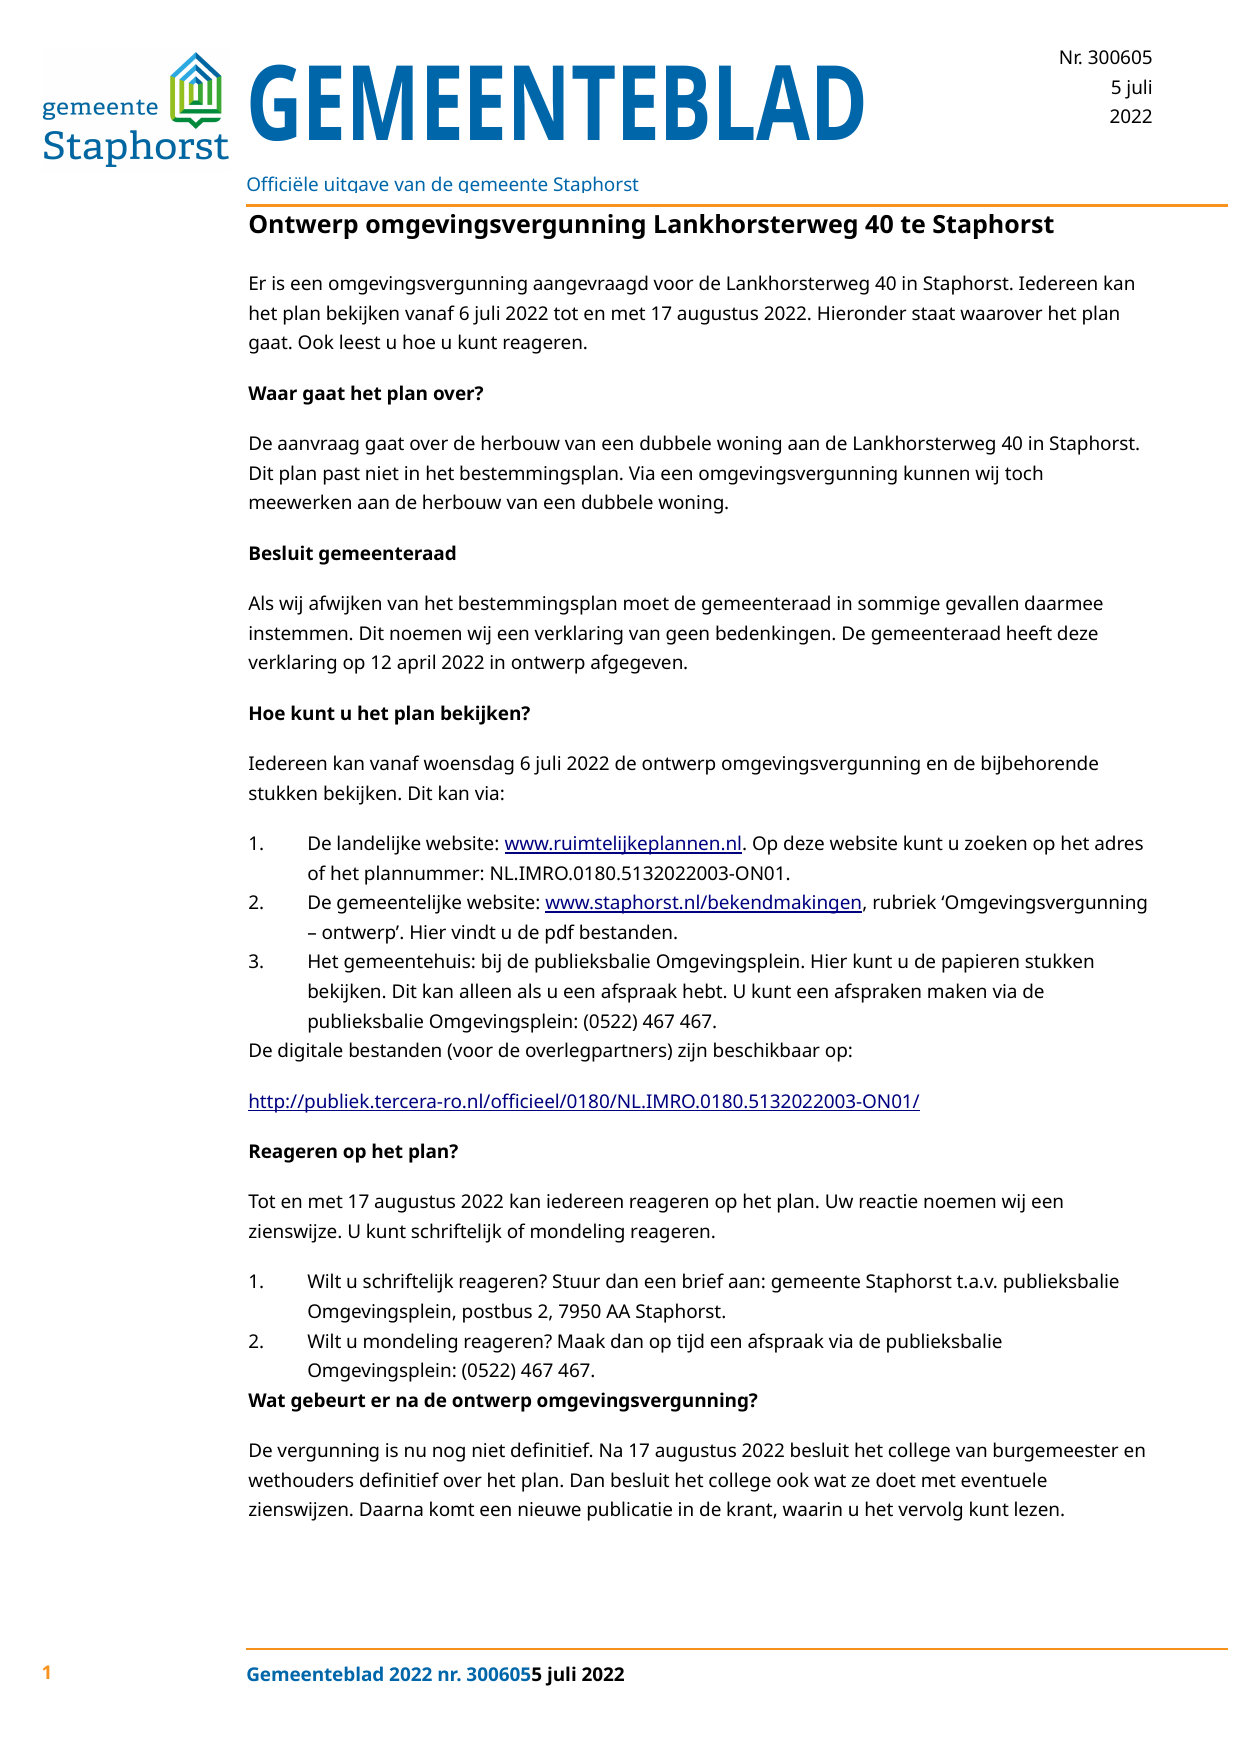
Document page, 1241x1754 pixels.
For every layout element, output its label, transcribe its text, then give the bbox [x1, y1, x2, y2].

text Als wij afwijken van het bestemmingsplan moet de gemeenteraad in sommige gevallen daarmee instemmen. Dit noemen wij een verklaring van geen bedenkingen. De gemeenteraad heeft deze verklaring op 12 april 2022 in ontwerp afgegeven. [248, 590, 1152, 675]
text Ontwerp omgevingsvergunning Lankhorsterweg 40 te Staphorst [248, 207, 1152, 241]
text http://publiek.tercera-ro.nl/officieel/0180/NL.IMRO.0180.5132022003-ON01/ [248, 1088, 1152, 1113]
list Wilt u schriftelijk reageren? Stuur dan een brief aan: gemeente Staphorst t.a.v. publieksbalie Omgevingsplein, postbus 2, 7950 AA Staphorst. [248, 1269, 1152, 1324]
text Er is een omgevingsvergunning aangevraagd voor de Lankhorsterweg 40 in Staphorst. Iedereen kan het plan bekijken vanaf 6 juli 2022 tot en met 17 augustus 2022. Hieronder staat waarover het plan gaat. Ook leest u hoe u kunt reageren. [248, 270, 1152, 355]
text Iedereen kan vanaf woensdag 6 juli 2022 de ontwerp omgevingsvergunning en de bijbehorende stukken bekijken. Dit kan via: [248, 750, 1152, 806]
list Wilt u mondeling reageren? Maak dan op tijd een afspraak via de publieksbalie Omgevingsplein: (0522) 467 467. [248, 1328, 1152, 1383]
list Het gemeentehuis: bij de publieksbalie Omgevingsplein. Hier kunt u de papieren stukken bekijken. Dit kan alleen als u een afspraak hebt. U kunt een afspraken maken via de publieksbalie Omgevingsplein: (0522) 467 467. [248, 949, 1152, 1033]
text Tot en met 17 augustus 2022 kan iedereen reageren op het plan. Uw reactie noemen wij een zienswijze. U kunt schriftelijk of mondeling reageren. [248, 1189, 1152, 1244]
text Wat gebeurt er na de ontwerp omgevingsvergunning? [248, 1387, 1152, 1413]
text De aanvraag gaat over de herbouw van een dubbele woning aan de Lankhorsterweg 40 in Staphorst. Dit plan past niet in het bestemmingsplan. Via een omgevingsvergunning kunnen wij toch meewerken aan de herbouw van een dubbele woning. [248, 430, 1152, 515]
picture [41, 47, 231, 172]
text Besluit gemeenteraad [248, 540, 1152, 566]
list De landelijke website: www.ruimtelijkeplannen.nl. Op deze website kunt u zoeken op het adres of het plannummer: NL.IMRO.0180.5132022003-ON01. [248, 830, 1152, 886]
text De vergunning is nu nog niet definitief. Na 17 augustus 2022 besluit het college van burgemeester en wethouders definitief over het plan. Dan besluit het college ook wat ze doet met eventuele zienswijzen. Daarna komt een nieuwe publicatie in de krant, waarin u het vervolg kunt lezen. [248, 1437, 1152, 1522]
text Waar gaat het plan over? [248, 380, 1152, 406]
text Reageren op het plan? [248, 1138, 1152, 1164]
list De gemeentelijke website: www.staphorst.nl/bekendmakingen, rubriek ‘Omgevingsvergunning – ontwerp’. Hier vindt u de pdf bestanden. [248, 889, 1152, 945]
text De digitale bestanden (voor de overlegpartners) zijn beschikbaar op: [248, 1037, 1152, 1063]
text Hoe kunt u het plan bekijken? [248, 700, 1152, 726]
